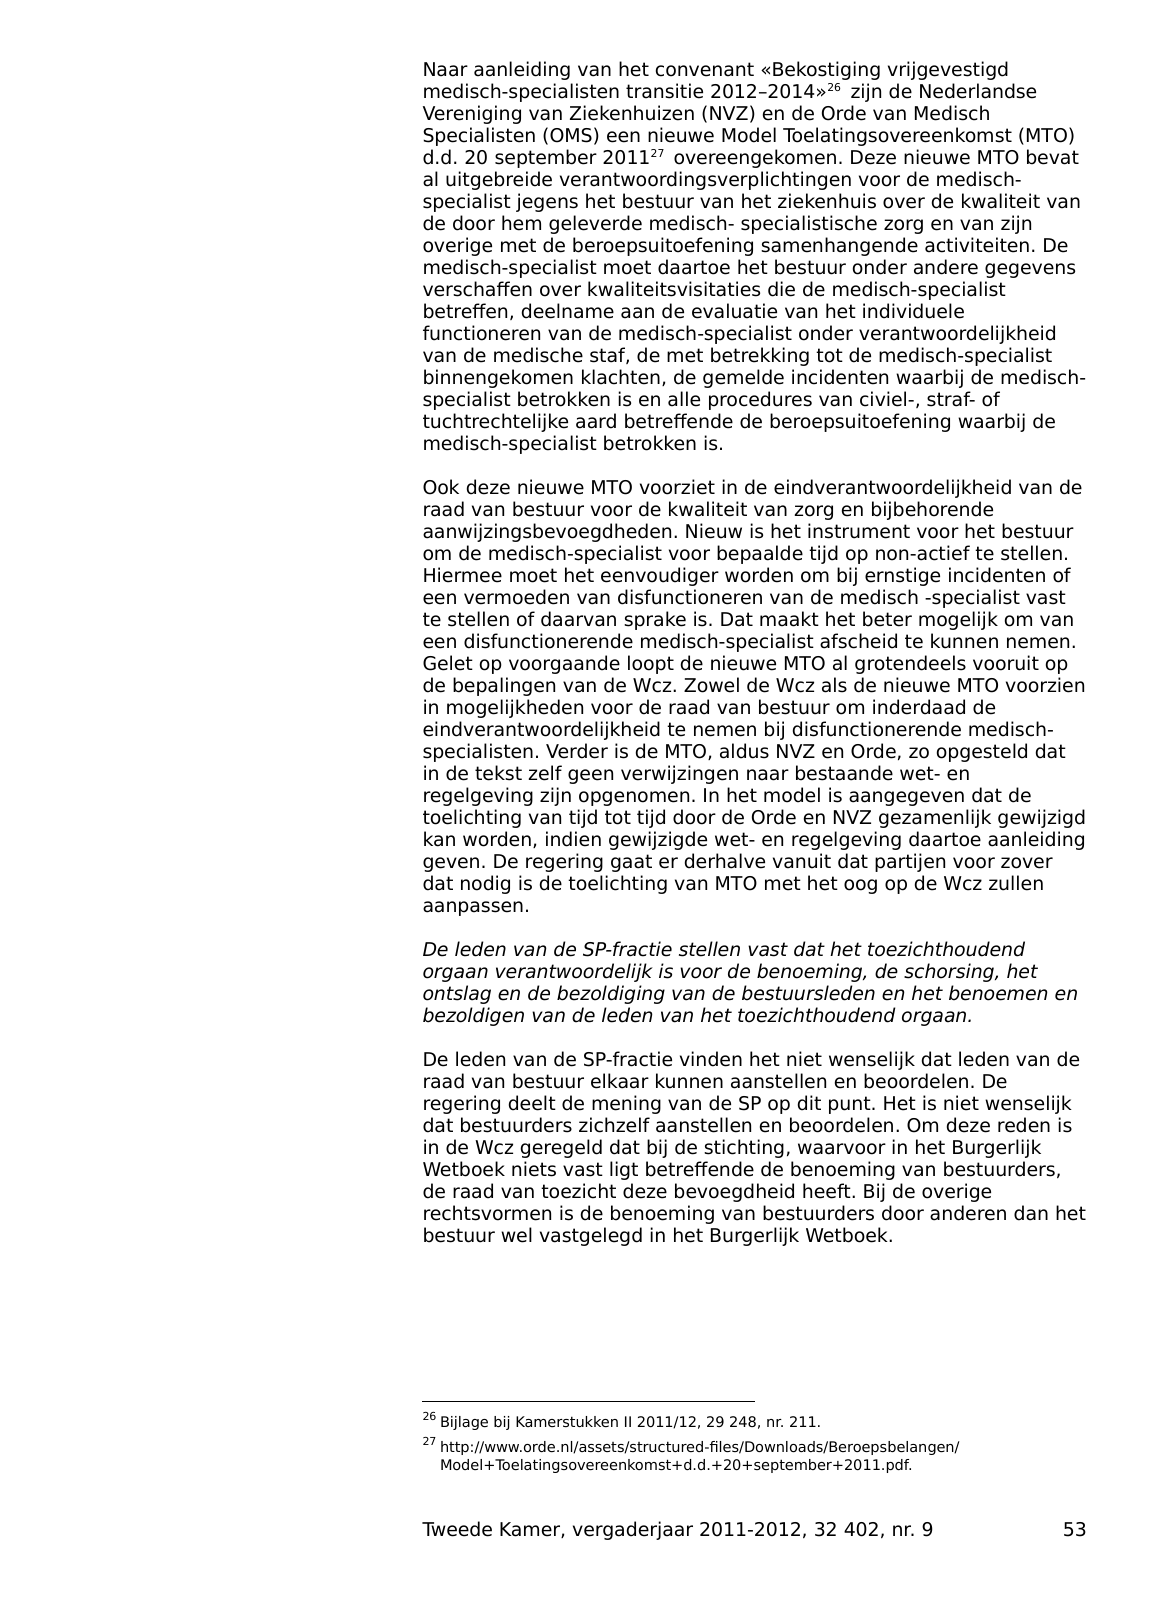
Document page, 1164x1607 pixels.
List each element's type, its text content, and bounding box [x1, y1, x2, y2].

text Bijlage bij Kamerstukken II 2011/12, 29 248, nr. 211. [422, 1410, 1087, 1432]
text De leden van de SP-fractie vinden het niet wenselijk dat leden van de raad van bestuur elkaar kunnen aanstellen en beoordelen. De regering deelt de mening van de SP op dit punt. Het is niet wenselijk dat bestuurders zichzelf aanstellen en beoordelen. Om deze reden is in de Wcz geregeld dat bij de stichting, waarvoor in het Burgerlijk Wetboek niets vast ligt betreffende de benoeming van bestuurders, de raad van toezicht deze bevoegdheid heeft. Bij de overige rechtsvormen is de benoeming van bestuurders door anderen dan het bestuur wel vastgelegd in het Burgerlijk Wetboek. [422, 1049, 1087, 1247]
text http://www.orde.nl/assets/structured-files/Downloads/Beroepsbelangen/Model+Toelatingsovereenkomst+d.d.+20+september+2011.pdf. [422, 1435, 1087, 1474]
text Naar aanleiding van het convenant «Bekostiging vrijgevestigd medisch-specialisten transitie 2012–2014» zijn de Nederlandse Vereniging van Ziekenhuizen (NVZ) en de Orde van Medisch Specialisten (OMS) een nieuwe Model Toelatingsovereenkomst (MTO) d.d. 20 september 2011 overeengekomen. Deze nieuwe MTO bevat al uitgebreide verantwoordingsverplichtingen voor de medisch-specialist jegens het bestuur van het ziekenhuis over de kwaliteit van de door hem geleverde medisch- specialistische zorg en van zijn overige met de beroepsuitoefening samenhangende activiteiten. De medisch-specialist moet daartoe het bestuur onder andere gegevens verschaffen over kwaliteitsvisitaties die de medisch-specialist betreffen, deelname aan de evaluatie van het individuele functioneren van de medisch-specialist onder verantwoordelijkheid van de medische staf, de met betrekking tot de medisch-specialist binnengekomen klachten, de gemelde incidenten waarbij de medisch-specialist betrokken is en alle procedures van civiel-, straf- of tuchtrechtelijke aard betreffende de beroepsuitoefening waarbij de medisch-specialist betrokken is. [422, 59, 1087, 455]
text De leden van de SP-fractie stellen vast dat het toezichthoudend orgaan verantwoordelijk is voor de benoeming, de schorsing, het ontslag en de bezoldiging van de bestuursleden en het benoemen en bezoldigen van de leden van het toezichthoudend orgaan. [422, 939, 1087, 1027]
text Ook deze nieuwe MTO voorziet in de eindverantwoordelijkheid van de raad van bestuur voor de kwaliteit van zorg en bijbehorende aanwijzingsbevoegdheden. Nieuw is het instrument voor het bestuur om de medisch-specialist voor bepaalde tijd op non-actief te stellen. Hiermee moet het eenvoudiger worden om bij ernstige incidenten of een vermoeden van disfunctioneren van de medisch -specialist vast te stellen of daarvan sprake is. Dat maakt het beter mogelijk om van een disfunctionerende medisch-specialist afscheid te kunnen nemen. Gelet op voorgaande loopt de nieuwe MTO al grotendeels vooruit op de bepalingen van de Wcz. Zowel de Wcz als de nieuwe MTO voorzien in mogelijkheden voor de raad van bestuur om inderdaad de eindverantwoordelijkheid te nemen bij disfunctionerende medisch-specialisten. Verder is de MTO, aldus NVZ en Orde, zo opgesteld dat in de tekst zelf geen verwijzingen naar bestaande wet- en regelgeving zijn opgenomen. In het model is aangegeven dat de toelichting van tijd tot tijd door de Orde en NVZ gezamenlijk gewijzigd kan worden, indien gewijzigde wet- en regelgeving daartoe aanleiding geven. De regering gaat er derhalve vanuit dat partijen voor zover dat nodig is de toelichting van MTO met het oog op de Wcz zullen aanpassen. [422, 477, 1087, 916]
